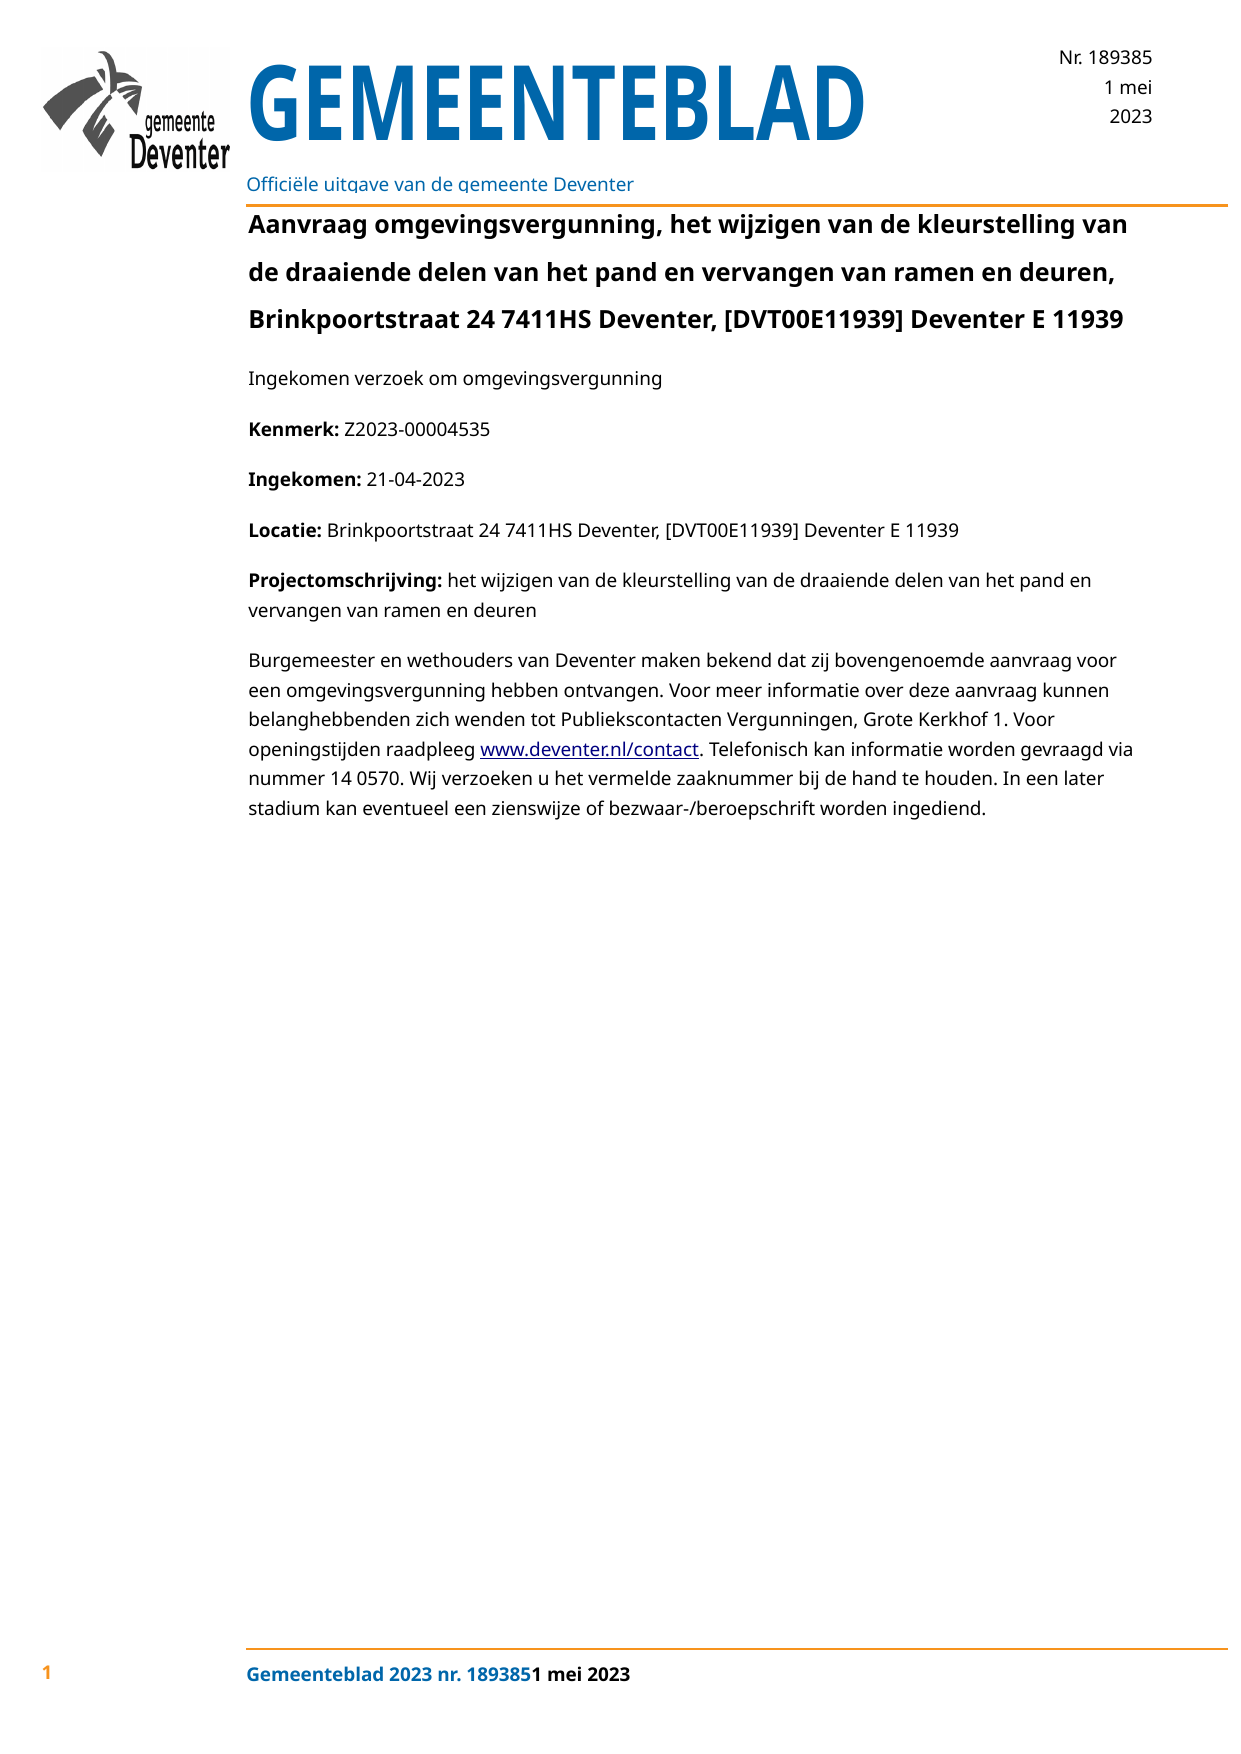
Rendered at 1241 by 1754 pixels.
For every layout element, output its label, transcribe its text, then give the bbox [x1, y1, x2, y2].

text Ingekomen verzoek om omgevingsvergunning [248, 366, 1152, 391]
text Burgemeester en wethouders van Deventer maken bekend dat zij bovengenoemde aanvraag voor een omgevingsvergunning hebben ontvangen. Voor meer informatie over deze aanvraag kunnen belanghebbenden zich wenden tot Publiekscontacten Vergunningen, Grote Kerkhof 1. Voor openingstijden raadpleeg www.deventer.nl/contact. Telefonisch kan informatie worden gevraagd via nummer 14 0570. Wij verzoeken u het vermelde zaaknummer bij de hand te houden. In een later stadium kan eventueel een zienswijze of bezwaar-/beroepschrift worden ingediend. [248, 647, 1152, 821]
text Projectomschrijving: het wijzigen van de kleurstelling van de draaiende delen van het pand en vervangen van ramen en deuren [248, 567, 1152, 622]
text Locatie: Brinkpoortstraat 24 7411HS Deventer, [DVT00E11939] Deventer E 11939 [248, 517, 1152, 542]
text Kenmerk: Z2023-00004535 [248, 416, 1152, 442]
text Ingekomen: 21-04-2023 [248, 466, 1152, 492]
picture [41, 47, 231, 172]
text Aanvraag omgevingsvergunning, het wijzigen van de kleurstelling van de draaiende delen van het pand en vervangen van ramen en deuren, Brinkpoortstraat 24 7411HS Deventer, [DVT00E11939] Deventer E 11939 [248, 207, 1152, 336]
